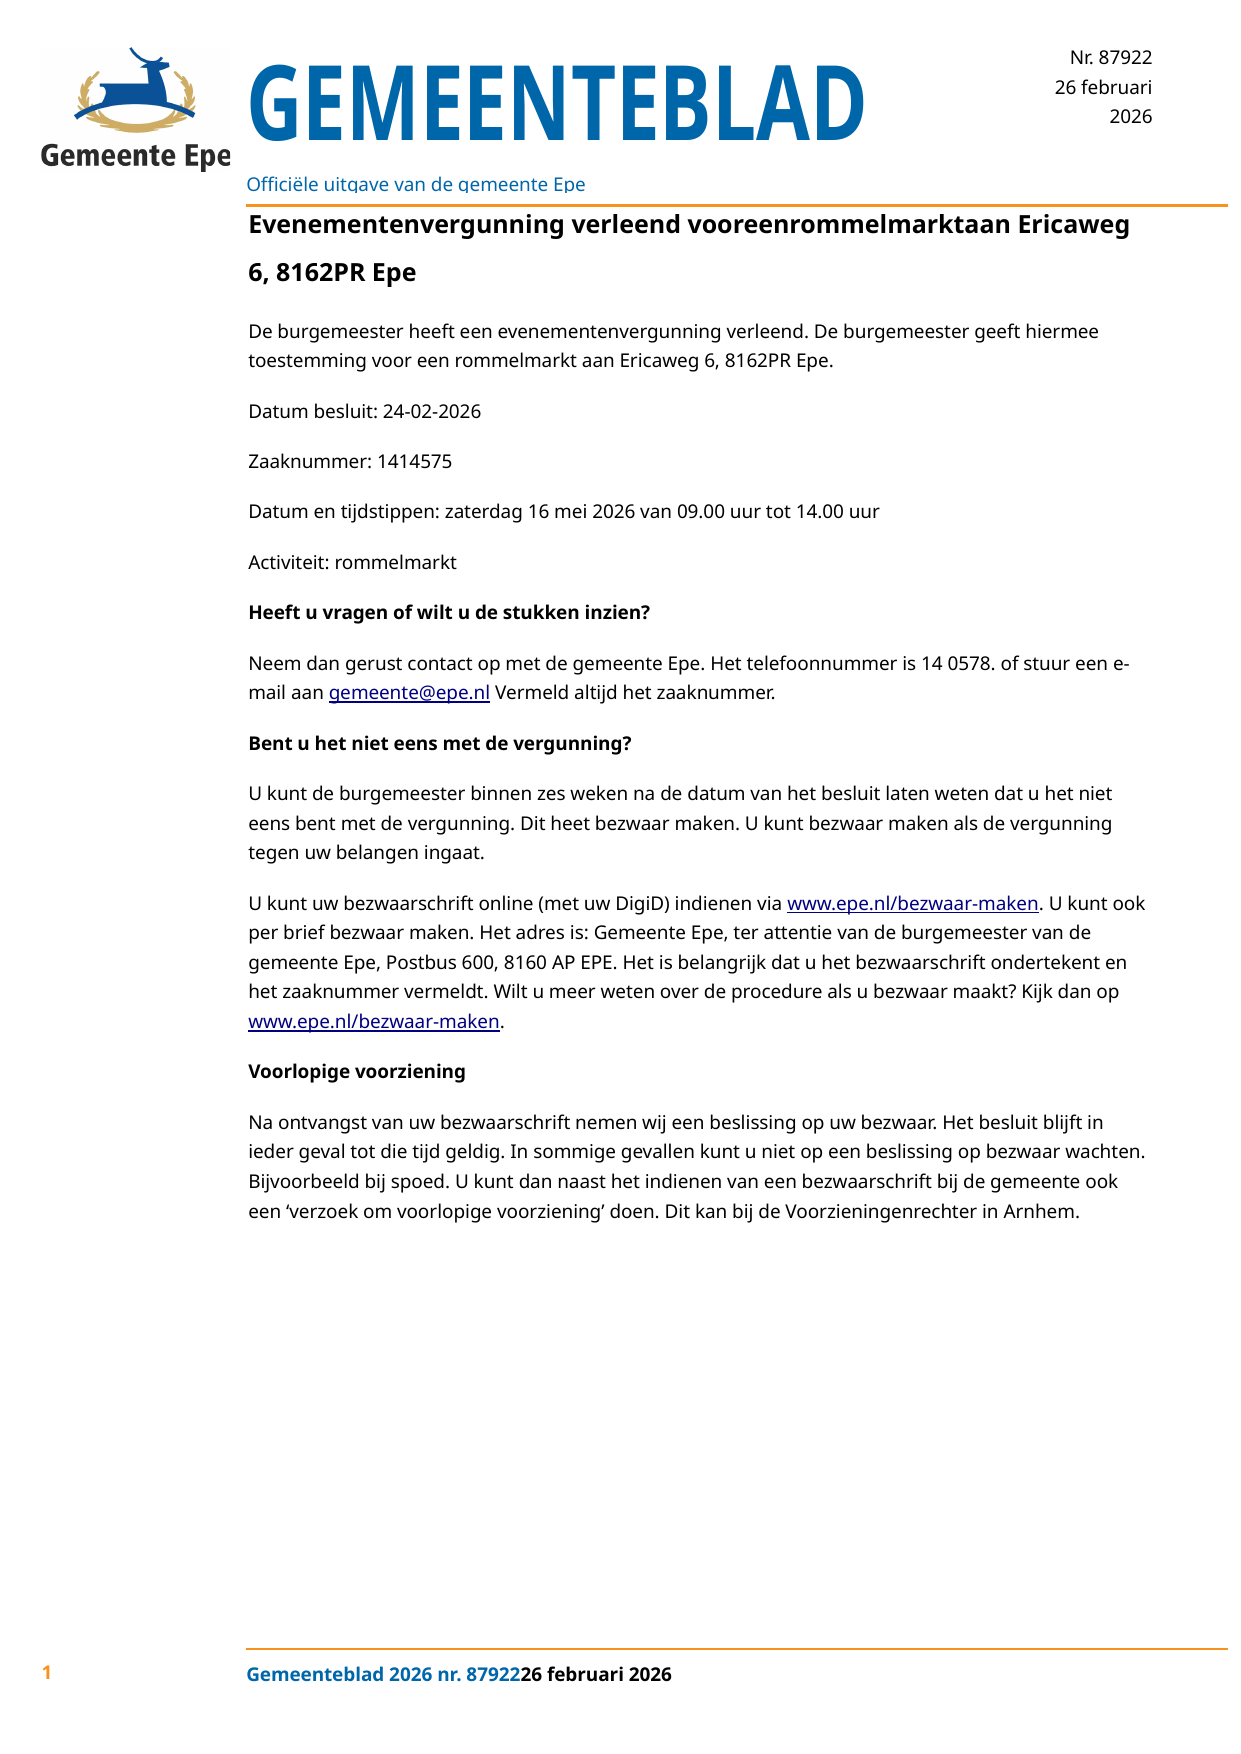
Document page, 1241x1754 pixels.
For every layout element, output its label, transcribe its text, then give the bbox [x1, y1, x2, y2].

text U kunt uw bezwaarschrift online (met uw DigiD) indienen via www.epe.nl/bezwaar-maken. U kunt ook per brief bezwaar maken. Het adres is: Gemeente Epe, ter attentie van de burgemeester van de gemeente Epe, Postbus 600, 8160 AP EPE. Het is belangrijk dat u het bezwaarschrift ondertekent en het zaaknummer vermeldt. Wilt u meer weten over de procedure als u bezwaar maakt? Kijk dan op www.epe.nl/bezwaar-maken. [248, 890, 1152, 1034]
text Heeft u vragen of wilt u de stukken inzien? [248, 599, 1152, 625]
picture [41, 47, 231, 172]
text De burgemeester heeft een evenementenvergunning verleend. De burgemeester geeft hiermee toestemming voor een rommelmarkt aan Ericaweg 6, 8162PR Epe. [248, 318, 1152, 373]
text Evenementenvergunning verleend vooreenrommelmarktaan Ericaweg 6, 8162PR Epe [248, 207, 1152, 288]
text Neem dan gerust contact op met de gemeente Epe. Het telefoonnummer is 14 0578. of stuur een e-mail aan gemeente@epe.nl Vermeld altijd het zaaknummer. [248, 650, 1152, 705]
text Voorlopige voorziening [248, 1059, 1152, 1084]
text Datum besluit: 24-02-2026 [248, 398, 1152, 424]
text Datum en tijdstippen: zaterdag 16 mei 2026 van 09.00 uur tot 14.00 uur [248, 499, 1152, 524]
text Na ontvangst van uw bezwaarschrift nemen wij een beslissing op uw bezwaar. Het besluit blijft in ieder geval tot die tijd geldig. In sommige gevallen kunt u niet op een beslissing op bezwaar wachten. Bijvoorbeeld bij spoed. U kunt dan naast het indienen van een bezwaarschrift bij de gemeente ook een ‘verzoek om voorlopige voorziening’ doen. Dit kan bij de Voorzieningenrechter in Arnhem. [248, 1109, 1152, 1224]
text Activiteit: rommelmarkt [248, 549, 1152, 575]
text U kunt de burgemeester binnen zes weken na de datum van het besluit laten weten dat u het niet eens bent met de vergunning. Dit heet bezwaar maken. U kunt bezwaar maken als de vergunning tegen uw belangen ingaat. [248, 780, 1152, 865]
text Bent u het niet eens met de vergunning? [248, 730, 1152, 756]
text Zaaknummer: 1414575 [248, 448, 1152, 474]
